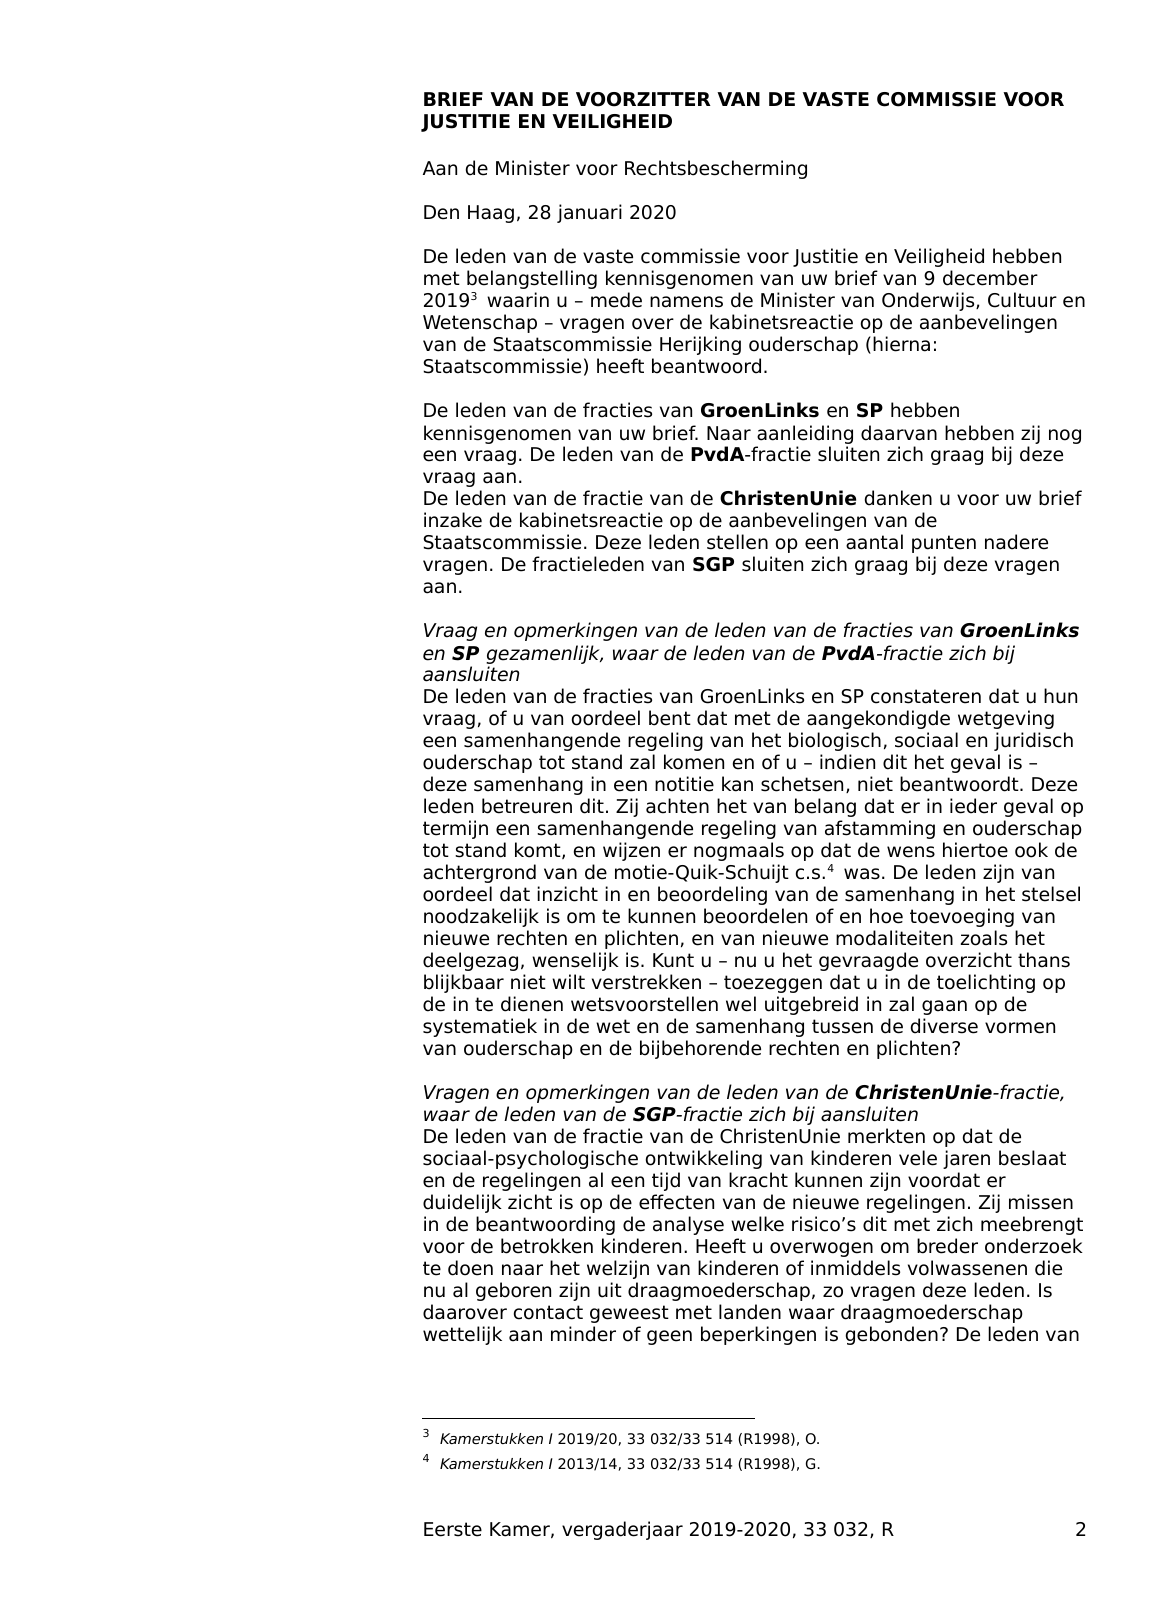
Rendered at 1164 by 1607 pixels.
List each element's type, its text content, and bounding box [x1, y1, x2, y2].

text De leden van de fracties van GroenLinks en SP hebben kennisgenomen van uw brief. Naar aanleiding daarvan hebben zij nog een vraag. De leden van de PvdA-fractie sluiten zich graag bij deze vraag aan. [422, 400, 1087, 488]
text Vragen en opmerkingen van de leden van de ChristenUnie-fractie, waar de leden van de SGP-fractie zich bij aansluiten [422, 1082, 1087, 1126]
text De leden van de fractie van de ChristenUnie merkten op dat de sociaal-psychologische ontwikkeling van kinderen vele jaren beslaat en de regelingen al een tijd van kracht kunnen zijn voordat er duidelijk zicht is op de effecten van de nieuwe regelingen. Zij missen in de beantwoording de analyse welke risico’s dit met zich meebrengt voor de betrokken kinderen. Heeft u overwogen om breder onderzoek te doen naar het welzijn van kinderen of inmiddels volwassenen die nu al geboren zijn uit draagmoederschap, zo vragen deze leden. Is daarover contact geweest met landen waar draagmoederschap wettelijk aan minder of geen beperkingen is gebonden? De leden van [422, 1126, 1087, 1346]
text Kamerstukken I 2019/20, 33 032/33 514 (R1998), O. [422, 1427, 1087, 1449]
text Den Haag, 28 januari 2020 [422, 202, 1087, 224]
text De leden van de fractie van de ChristenUnie danken u voor uw brief inzake de kabinetsreactie op de aanbevelingen van de Staatscommissie. Deze leden stellen op een aantal punten nadere vragen. De fractieleden van SGP sluiten zich graag bij deze vragen aan. [422, 488, 1087, 598]
text Vraag en opmerkingen van de leden van de fracties van GroenLinks en SP gezamenlijk, waar de leden van de PvdA-fractie zich bij aansluiten [422, 620, 1087, 686]
subtitle BRIEF VAN DE VOORZITTER VAN DE VASTE COMMISSIE VOOR JUSTITIE EN VEILIGHEID [422, 89, 1087, 133]
text De leden van de vaste commissie voor Justitie en Veiligheid hebben met belangstelling kennisgenomen van uw brief van 9 december 2019 waarin u – mede namens de Minister van Onderwijs, Cultuur en Wetenschap – vragen over de kabinetsreactie op de aanbevelingen van de Staatscommissie Herijking ouderschap (hierna: Staatscommissie) heeft beantwoord. [422, 246, 1087, 378]
text De leden van de fracties van GroenLinks en SP constateren dat u hun vraag, of u van oordeel bent dat met de aangekondigde wetgeving een samenhangende regeling van het biologisch, sociaal en juridisch ouderschap tot stand zal komen en of u – indien dit het geval is – deze samenhang in een notitie kan schetsen, niet beantwoordt. Deze leden betreuren dit. Zij achten het van belang dat er in ieder geval op termijn een samenhangende regeling van afstamming en ouderschap tot stand komt, en wijzen er nogmaals op dat de wens hiertoe ook de achtergrond van de motie-Quik-Schuijt c.s. was. De leden zijn van oordeel dat inzicht in en beoordeling van de samenhang in het stelsel noodzakelijk is om te kunnen beoordelen of en hoe toevoeging van nieuwe rechten en plichten, en van nieuwe modaliteiten zoals het deelgezag, wenselijk is. Kunt u – nu u het gevraagde overzicht thans blijkbaar niet wilt verstrekken – toezeggen dat u in de toelichting op de in te dienen wetsvoorstellen wel uitgebreid in zal gaan op de systematiek in de wet en de samenhang tussen de diverse vormen van ouderschap en de bijbehorende rechten en plichten? [422, 686, 1087, 1060]
text Kamerstukken I 2013/14, 33 032/33 514 (R1998), G. [422, 1452, 1087, 1474]
text Aan de Minister voor Rechtsbescherming [422, 158, 1087, 180]
